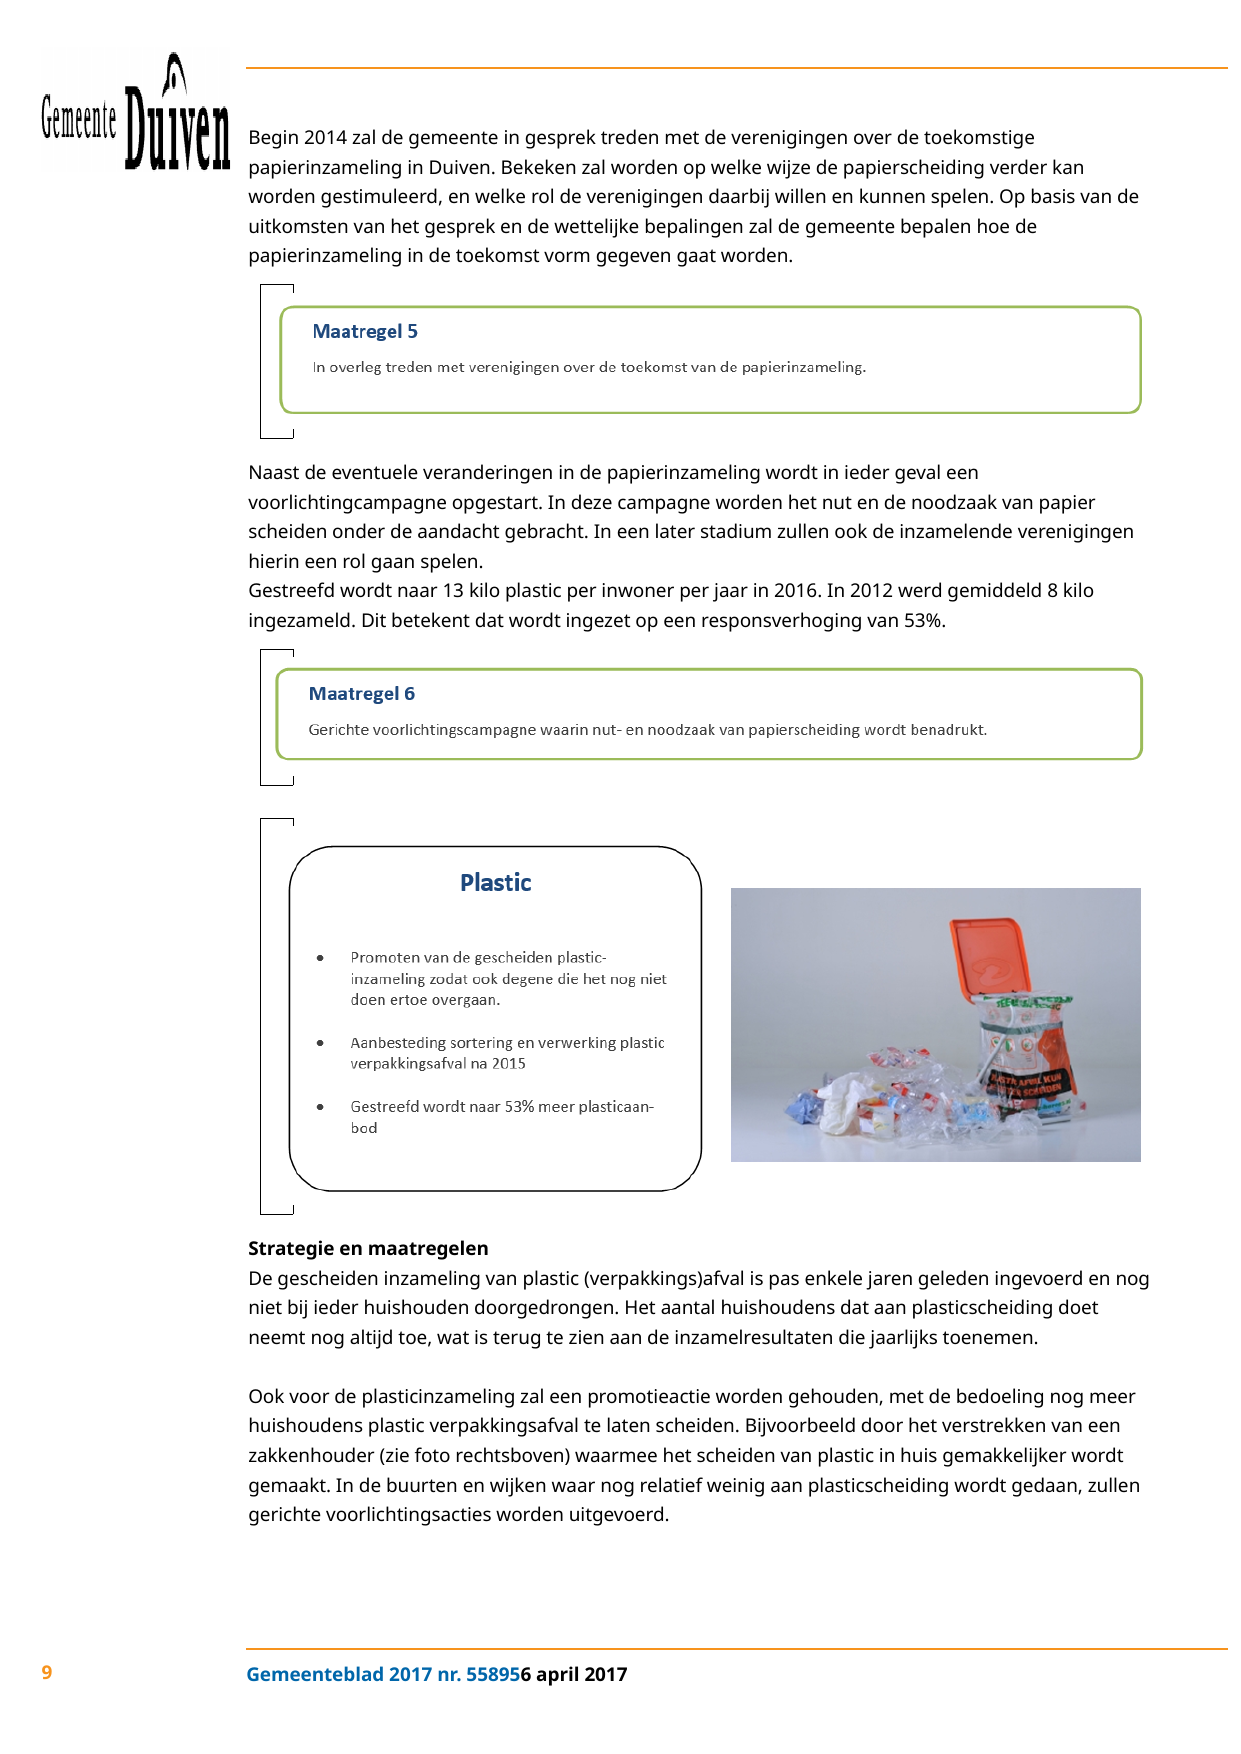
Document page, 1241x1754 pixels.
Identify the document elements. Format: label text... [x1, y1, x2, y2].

text Ook voor de plasticinzameling zal een promotieactie worden gehouden, met de bedoeling nog meer huishoudens plastic verpakkingsafval te laten scheiden. Bijvoorbeeld door het verstrekken van een zakkenhouder (zie foto rechtsboven) waarmee het scheiden van plastic in huis gemakkelijker wordt gemaakt. In de buurten en wijken waar nog relatief weinig aan plasticscheiding wordt gedaan, zullen gerichte voorlichtingsacties worden uitgevoerd. [248, 1383, 1152, 1527]
picture [268, 826, 1155, 1205]
text Strategie en maatregelen [248, 1235, 1152, 1261]
text De gescheiden inzameling van plastic (verpakkings)afval is pas enkele jaren geleden ingevoerd en nog niet bij ieder huishouden doorgedrongen. Het aantal huishoudens dat aan plasticscheiding doet neemt nog altijd toe, wat is terug te zien aan de inzamelresultaten die jaarlijks toenemen. [248, 1265, 1152, 1349]
picture [268, 657, 1155, 776]
text Begin 2014 zal de gemeente in gesprek treden met de verenigingen over de toekomstige papierinzameling in Duiven. Bekeken zal worden op welke wijze de papierscheiding verder kan worden gestimuleerd, en welke rol de verenigingen daarbij willen en kunnen spelen. Op basis van de uitkomsten van het gesprek en de wettelijke bepalingen zal de gemeente bepalen hoe de papierinzameling in de toekomst vorm gegeven gaat worden. [248, 124, 1152, 268]
text Naast de eventuele veranderingen in de papierinzameling wordt in ieder geval een voorlichtingcampagne opgestart. In deze campagne worden het nut en de noodzaak van papier scheiden onder de aandacht gebracht. In een later stadium zullen ook de inzamelende verenigingen hierin een rol gaan spelen. [248, 459, 1152, 574]
picture [268, 293, 1155, 429]
picture [41, 47, 231, 172]
text Gestreefd wordt naar 13 kilo plastic per inwoner per jaar in 2016. In 2012 werd gemiddeld 8 kilo ingezameld. Dit betekent dat wordt ingezet op een responsverhoging van 53%. [248, 578, 1152, 633]
